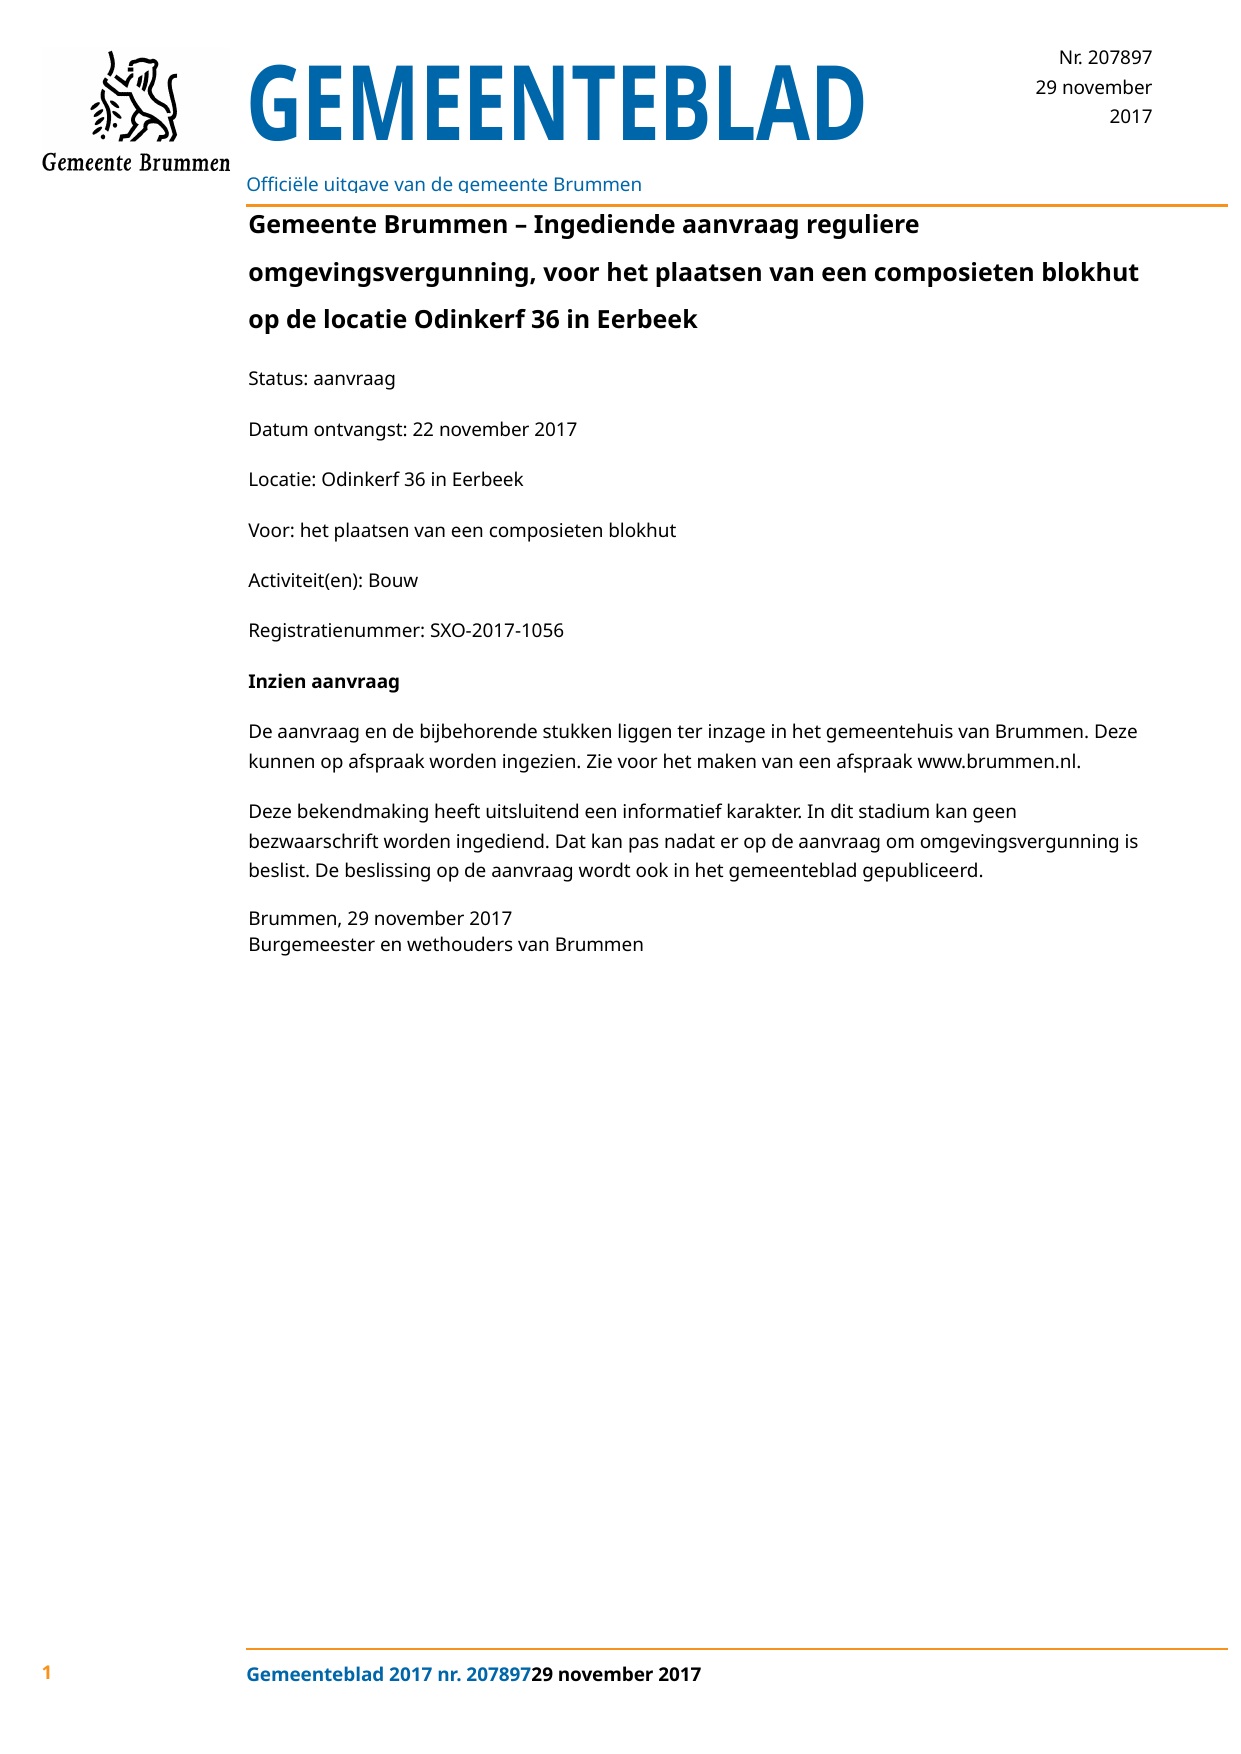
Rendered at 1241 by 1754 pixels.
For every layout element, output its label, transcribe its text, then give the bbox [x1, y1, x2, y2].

text Datum ontvangst: 22 november 2017 [248, 416, 1152, 442]
picture [41, 47, 231, 172]
text Gemeente Brummen – Ingediende aanvraag reguliere omgevingsvergunning, voor het plaatsen van een composieten blokhut op de locatie Odinkerf 36 in Eerbeek [248, 207, 1152, 336]
text De aanvraag en de bijbehorende stukken liggen ter inzage in het gemeentehuis van Brummen. Deze kunnen op afspraak worden ingezien. Zie voor het maken van een afspraak www.brummen.nl. [248, 718, 1152, 774]
text Status: aanvraag [248, 366, 1152, 391]
text Activiteit(en): Bouw [248, 567, 1152, 593]
text Locatie: Odinkerf 36 in Eerbeek [248, 466, 1152, 492]
text Registratienummer: SXO-2017-1056 [248, 618, 1152, 643]
text Voor: het plaatsen van een composieten blokhut [248, 517, 1152, 542]
text Burgemeester en wethouders van Brummen [248, 931, 1152, 957]
text Inzien aanvraag [248, 668, 1152, 694]
text Brummen, 29 november 2017 [248, 905, 1152, 931]
text Deze bekendmaking heeft uitsluitend een informatief karakter. In dit stadium kan geen bezwaarschrift worden ingediend. Dat kan pas nadat er op de aanvraag om omgevingsvergunning is beslist. De beslissing op de aanvraag wordt ook in het gemeenteblad gepubliceerd. [248, 798, 1152, 883]
